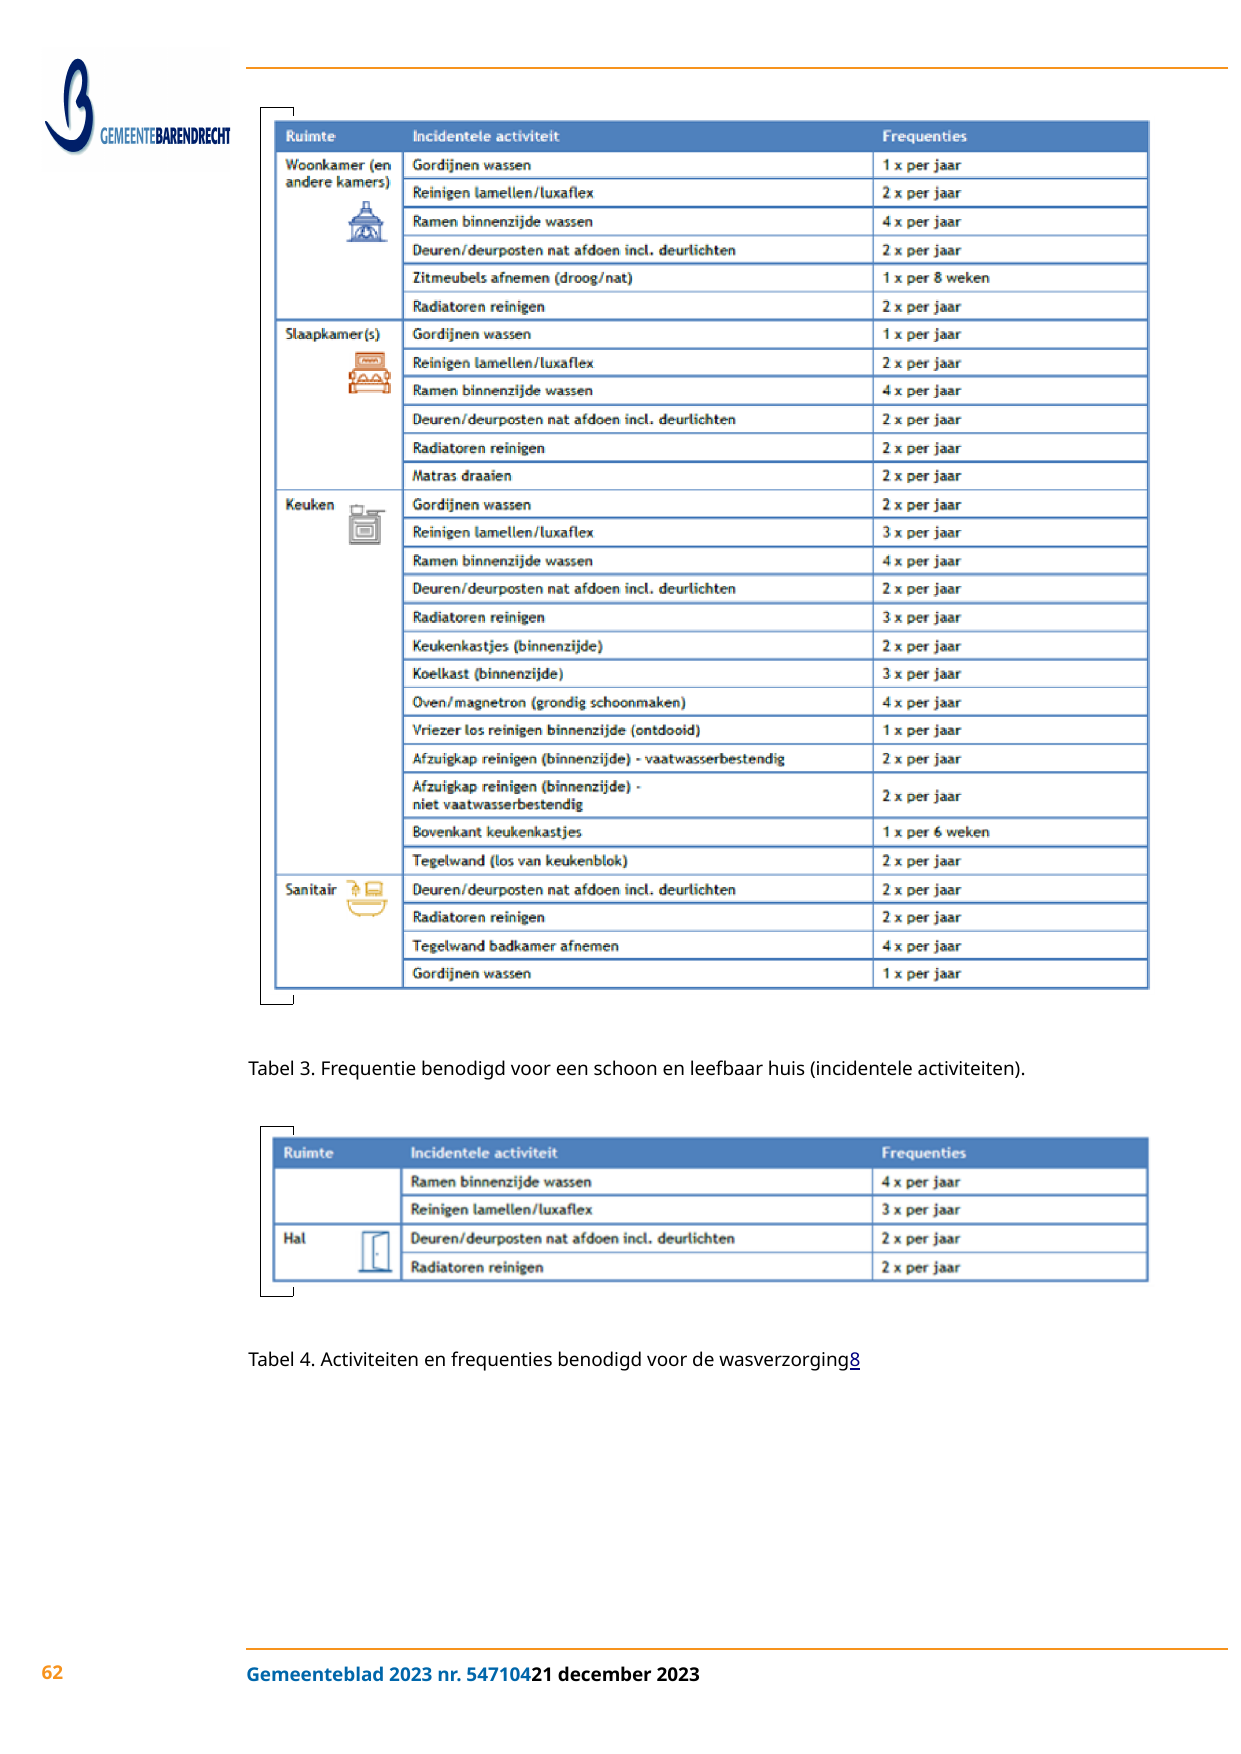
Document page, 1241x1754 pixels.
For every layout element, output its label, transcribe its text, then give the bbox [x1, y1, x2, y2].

text Tabel 3. Frequentie benodigd voor een schoon en leefbaar huis (incidentele activiteiten). [248, 1055, 1152, 1081]
picture [268, 1135, 1155, 1287]
picture [41, 47, 231, 172]
text Tabel 4. Activiteiten en frequenties benodigd voor de wasverzorging8 [248, 1347, 1152, 1372]
picture [268, 115, 1155, 995]
